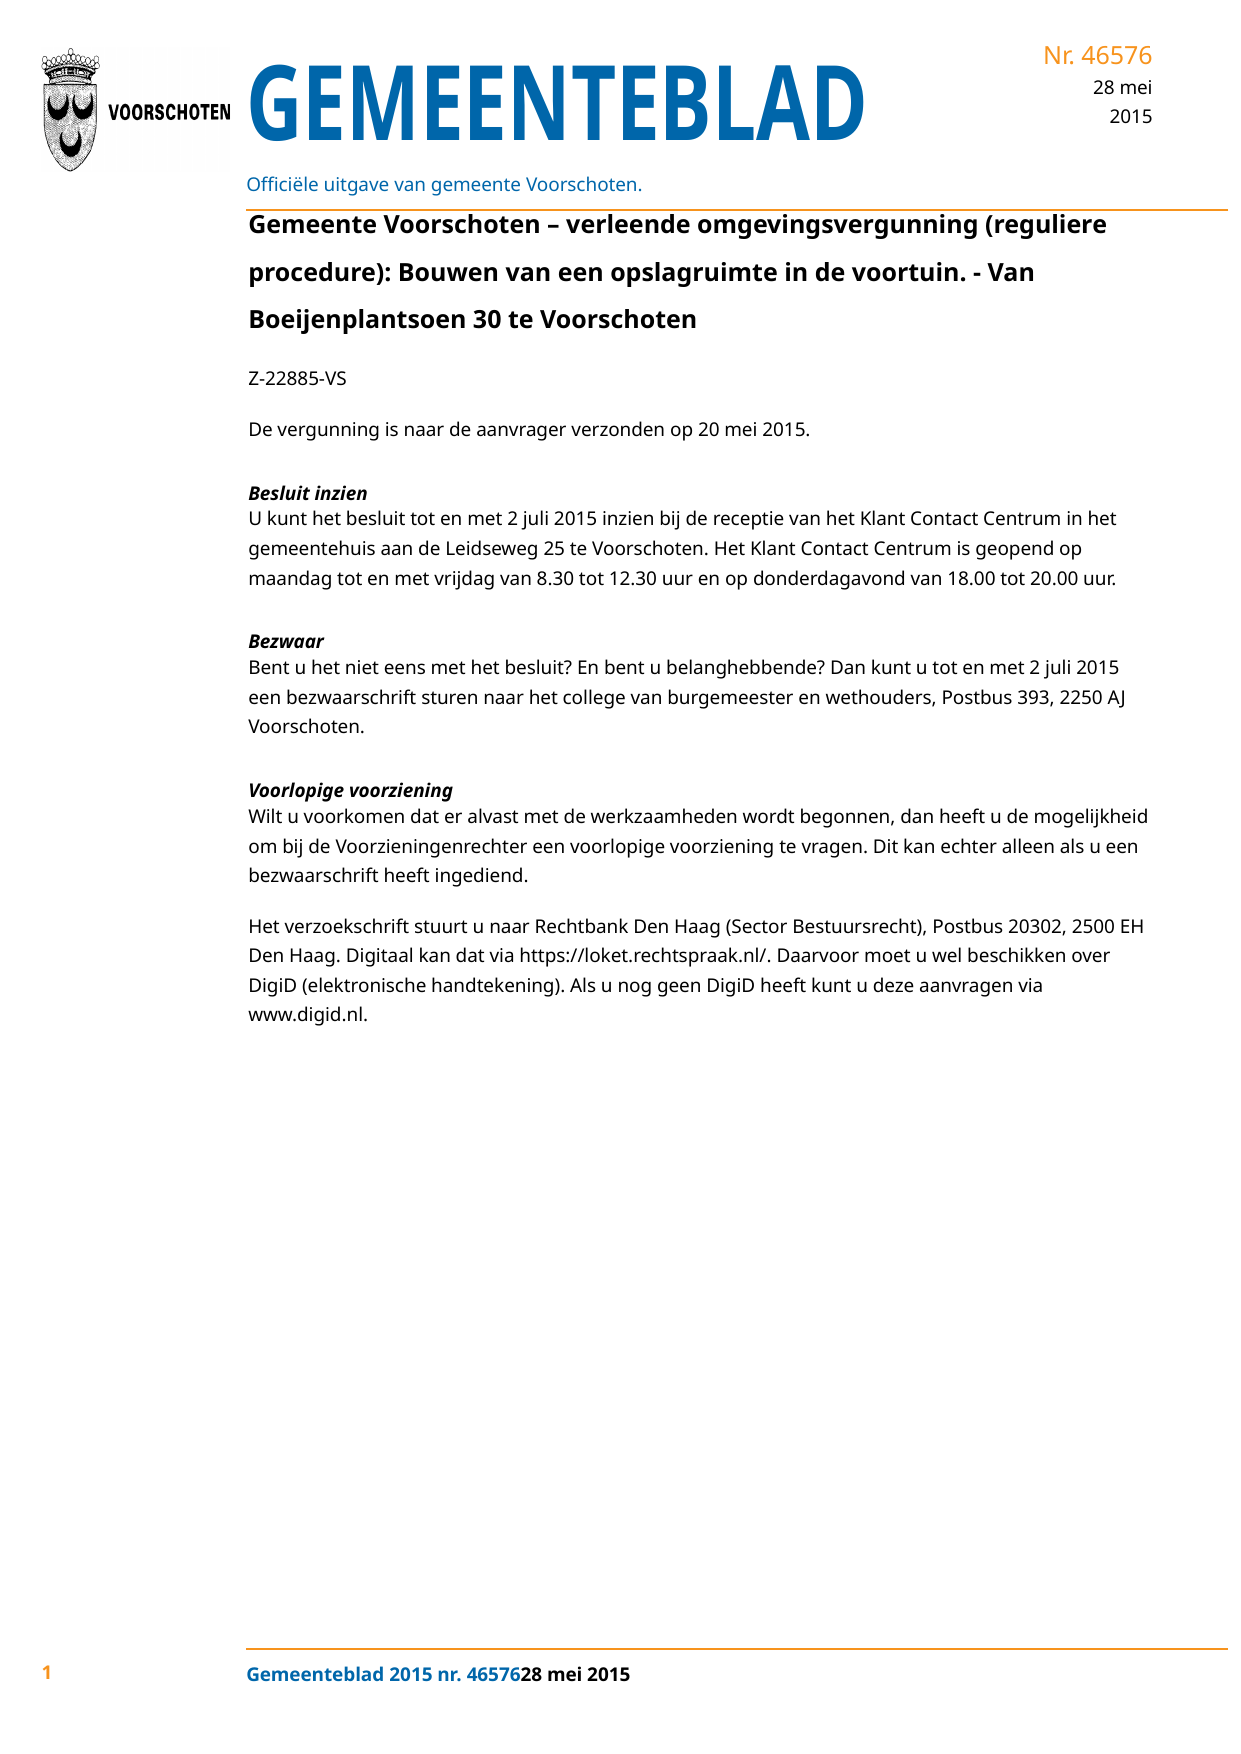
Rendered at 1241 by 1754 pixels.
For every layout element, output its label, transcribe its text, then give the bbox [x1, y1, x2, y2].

text Het verzoekschrift stuurt u naar Rechtbank Den Haag (Sector Bestuursrecht), Postbus 20302, 2500 EH Den Haag. Digitaal kan dat via https://loket.rechtspraak.nl/. Daarvoor moet u wel beschikken over DigiD (elektronische handtekening). Als u nog geen DigiD heeft kunt u deze aanvragen via www.digid.nl. [248, 913, 1152, 1027]
text Besluit inzien [248, 480, 1152, 506]
text Bezwaar [248, 629, 1152, 654]
text U kunt het besluit tot en met 2 juli 2015 inzien bij de receptie van het Klant Contact Centrum in het gemeentehuis aan de Leidseweg 25 te Voorschoten. Het Klant Contact Centrum is geopend op maandag tot en met vrijdag van 8.30 tot 12.30 uur en op donderdagavond van 18.00 tot 20.00 uur. [248, 506, 1152, 591]
text Bent u het niet eens met het besluit? En bent u belanghebbende? Dan kunt u tot en met 2 juli 2015 een bezwaarschrift sturen naar het college van burgemeester en wethouders, Postbus 393, 2250 AJ Voorschoten. [248, 654, 1152, 739]
picture [41, 47, 231, 172]
text Z-22885-VS [248, 366, 1152, 391]
text Wilt u voorkomen dat er alvast met de werkzaamheden wordt begonnen, dan heeft u de mogelijkheid om bij de Voorzieningenrechter een voorlopige voorziening te vragen. Dit kan echter alleen als u een bezwaarschrift heeft ingediend. [248, 803, 1152, 888]
text De vergunning is naar de aanvrager verzonden op 20 mei 2015. [248, 416, 1152, 442]
text Voorlopige voorziening [248, 778, 1152, 803]
text Gemeente Voorschoten – verleende omgevingsvergunning (reguliere procedure): Bouwen van een opslagruimte in de voortuin. - Van Boeijenplantsoen 30 te Voorschoten [248, 211, 1152, 336]
